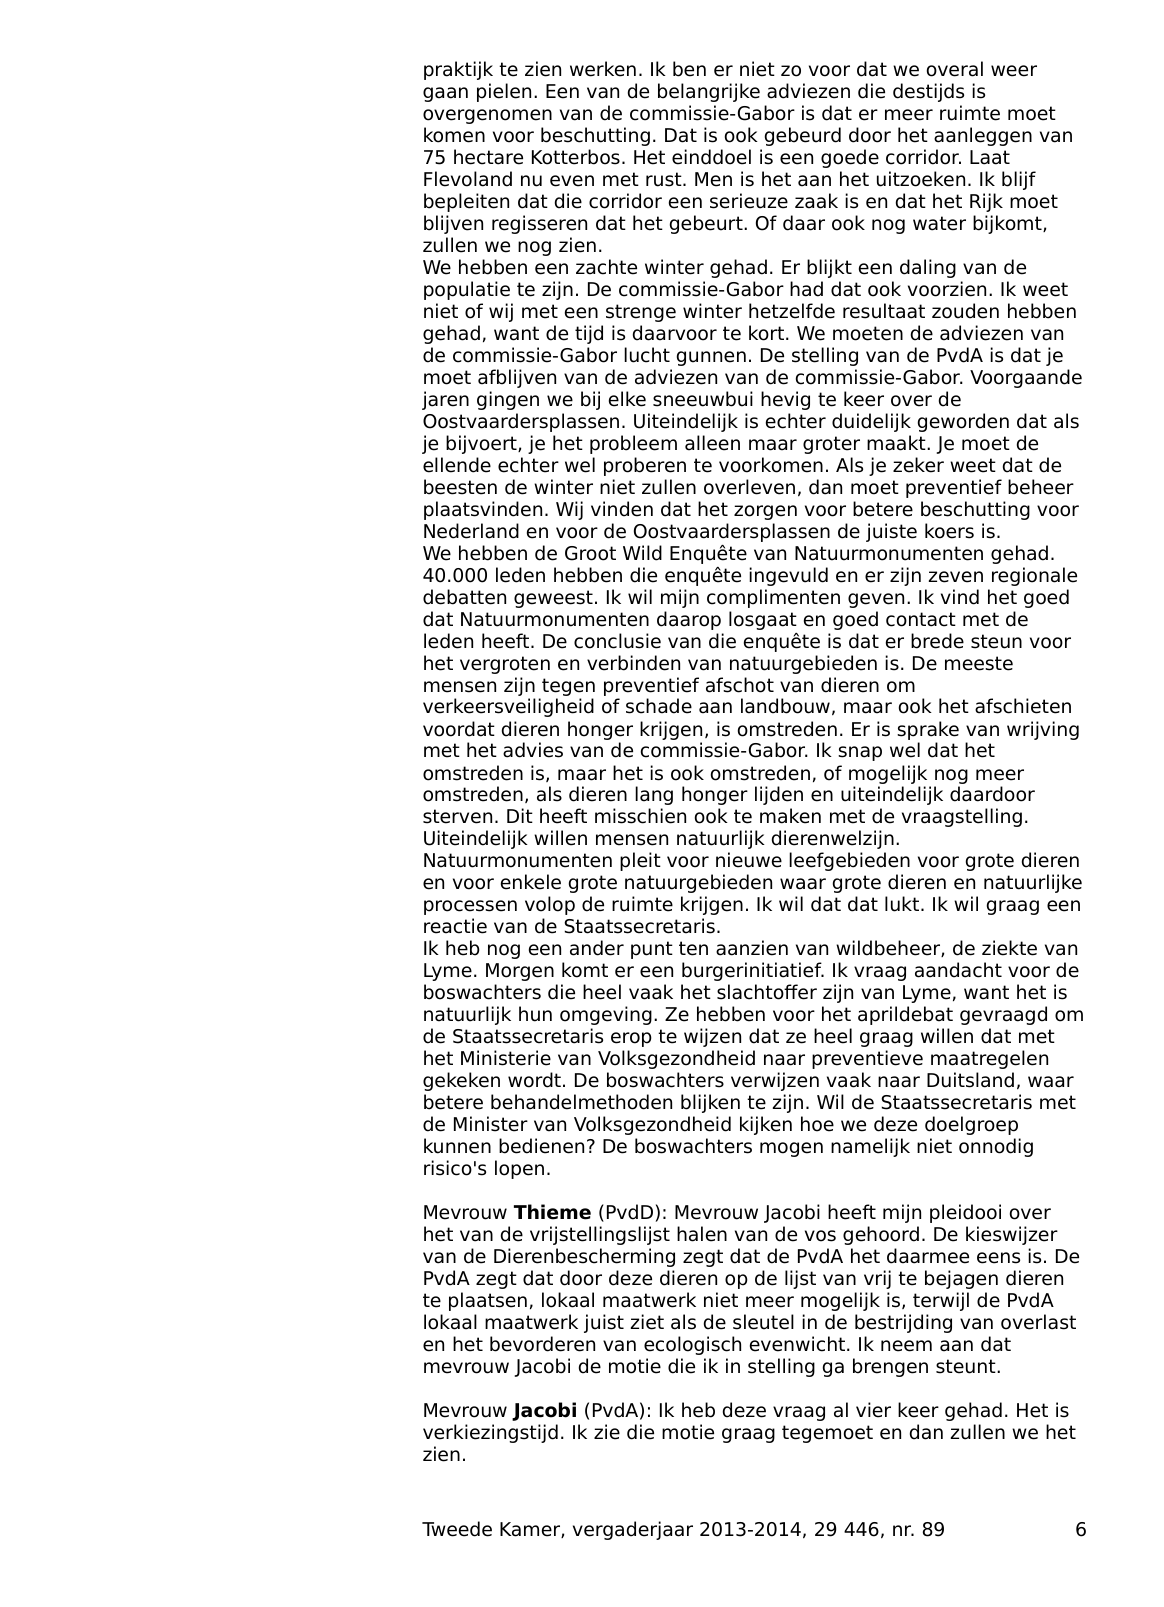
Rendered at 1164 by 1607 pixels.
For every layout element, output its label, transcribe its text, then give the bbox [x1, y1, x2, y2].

text Mevrouw Jacobi (PvdA): Ik heb deze vraag al vier keer gehad. Het is verkiezingstijd. Ik zie die motie graag tegemoet en dan zullen we het zien. [422, 1400, 1087, 1466]
text We hebben een zachte winter gehad. Er blijkt een daling van de populatie te zijn. De commissie-Gabor had dat ook voorzien. Ik weet niet of wij met een strenge winter hetzelfde resultaat zouden hebben gehad, want de tijd is daarvoor te kort. We moeten de adviezen van de commissie-Gabor lucht gunnen. De stelling van de PvdA is dat je moet afblijven van de adviezen van de commissie-Gabor. Voorgaande jaren gingen we bij elke sneeuwbui hevig te keer over de Oostvaardersplassen. Uiteindelijk is echter duidelijk geworden dat als je bijvoert, je het probleem alleen maar groter maakt. Je moet de ellende echter wel proberen te voorkomen. Als je zeker weet dat de beesten de winter niet zullen overleven, dan moet preventief beheer plaatsvinden. Wij vinden dat het zorgen voor betere beschutting voor Nederland en voor de Oostvaardersplassen de juiste koers is. [422, 257, 1087, 543]
text praktijk te zien werken. Ik ben er niet zo voor dat we overal weer gaan pielen. Een van de belangrijke adviezen die destijds is overgenomen van de commissie-Gabor is dat er meer ruimte moet komen voor beschutting. Dat is ook gebeurd door het aanleggen van 75 hectare Kotterbos. Het einddoel is een goede corridor. Laat Flevoland nu even met rust. Men is het aan het uitzoeken. Ik blijf bepleiten dat die corridor een serieuze zaak is en dat het Rijk moet blijven regisseren dat het gebeurt. Of daar ook nog water bijkomt, zullen we nog zien. [422, 59, 1087, 257]
text We hebben de Groot Wild Enquête van Natuurmonumenten gehad. 40.000 leden hebben die enquête ingevuld en er zijn zeven regionale debatten geweest. Ik wil mijn complimenten geven. Ik vind het goed dat Natuurmonumenten daarop losgaat en goed contact met de leden heeft. De conclusie van die enquête is dat er brede steun voor het vergroten en verbinden van natuurgebieden is. De meeste mensen zijn tegen preventief afschot van dieren om verkeersveiligheid of schade aan landbouw, maar ook het afschieten voordat dieren honger krijgen, is omstreden. Er is sprake van wrijving met het advies van de commissie-Gabor. Ik snap wel dat het omstreden is, maar het is ook omstreden, of mogelijk nog meer omstreden, als dieren lang honger lijden en uiteindelijk daardoor sterven. Dit heeft misschien ook te maken met de vraagstelling. Uiteindelijk willen mensen natuurlijk dierenwelzijn. Natuurmonumenten pleit voor nieuwe leefgebieden voor grote dieren en voor enkele grote natuurgebieden waar grote dieren en natuurlijke processen volop de ruimte krijgen. Ik wil dat dat lukt. Ik wil graag een reactie van de Staatssecretaris. [422, 543, 1087, 938]
text Mevrouw Thieme (PvdD): Mevrouw Jacobi heeft mijn pleidooi over het van de vrijstellingslijst halen van de vos gehoord. De kieswijzer van de Dierenbescherming zegt dat de PvdA het daarmee eens is. De PvdA zegt dat door deze dieren op de lijst van vrij te bejagen dieren te plaatsen, lokaal maatwerk niet meer mogelijk is, terwijl de PvdA lokaal maatwerk juist ziet als de sleutel in de bestrijding van overlast en het bevorderen van ecologisch evenwicht. Ik neem aan dat mevrouw Jacobi de motie die ik in stelling ga brengen steunt. [422, 1202, 1087, 1378]
text Ik heb nog een ander punt ten aanzien van wildbeheer, de ziekte van Lyme. Morgen komt er een burgerinitiatief. Ik vraag aandacht voor de boswachters die heel vaak het slachtoffer zijn van Lyme, want het is natuurlijk hun omgeving. Ze hebben voor het aprildebat gevraagd om de Staatssecretaris erop te wijzen dat ze heel graag willen dat met het Ministerie van Volksgezondheid naar preventieve maatregelen gekeken wordt. De boswachters verwijzen vaak naar Duitsland, waar betere behandelmethoden blijken te zijn. Wil de Staatssecretaris met de Minister van Volksgezondheid kijken hoe we deze doelgroep kunnen bedienen? De boswachters mogen namelijk niet onnodig risico's lopen. [422, 938, 1087, 1180]
